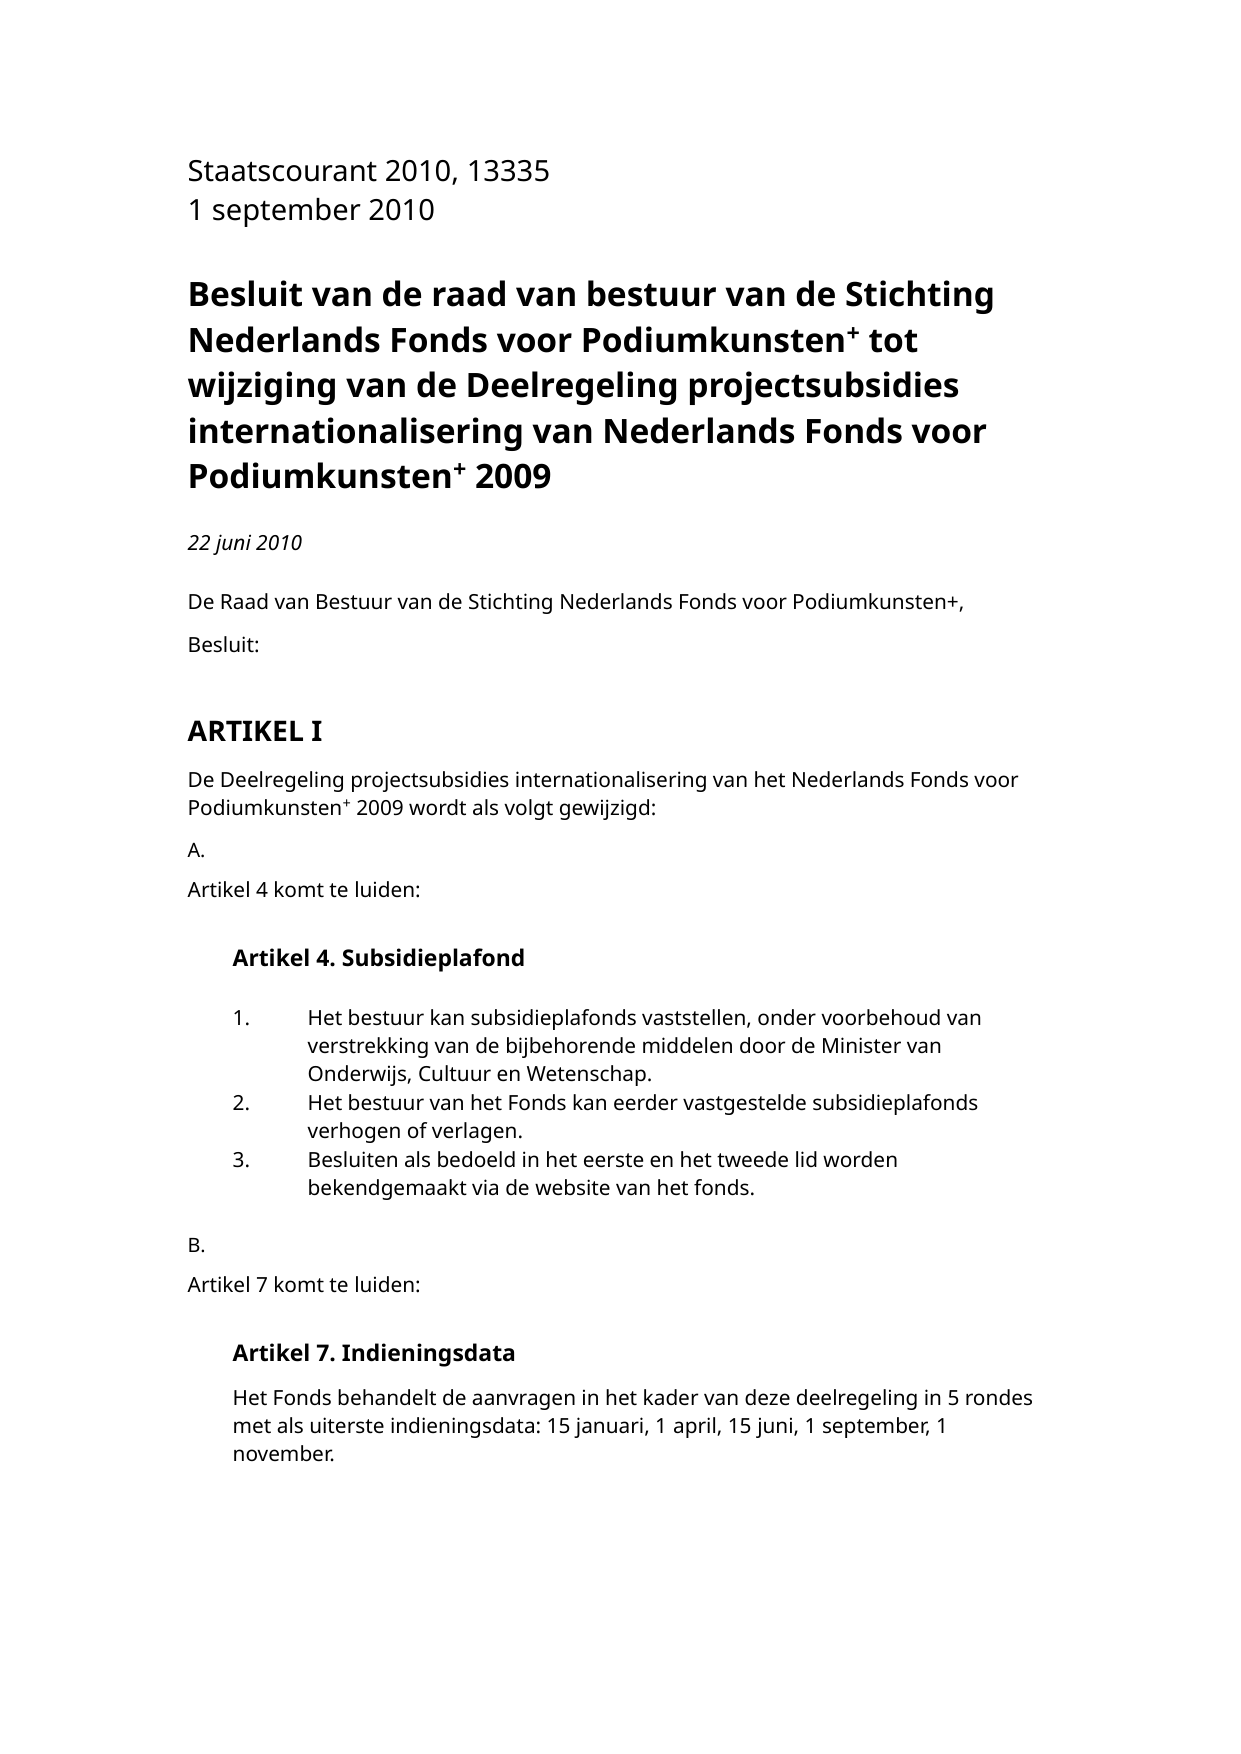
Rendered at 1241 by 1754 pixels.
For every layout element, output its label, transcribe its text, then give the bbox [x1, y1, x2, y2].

text De Raad van Bestuur van de Stichting Nederlands Fonds voor Podiumkunsten+, [187, 587, 1053, 615]
text Het Fonds behandelt de aanvragen in het kader van deze deelregeling in 5 rondes met als uiterste indieningsdata: 15 januari, 1 april, 15 juni, 1 september, 1 november. [232, 1383, 1053, 1468]
text A. [187, 837, 1053, 864]
text B. [187, 1232, 1053, 1259]
text Staatscourant 2010, 13335 [187, 150, 1053, 190]
subtitle Artikel 4. Subsidieplafond [232, 941, 1053, 973]
text Artikel 4 komt te luiden: [187, 876, 1053, 904]
list Het bestuur kan subsidieplafonds vaststellen, onder voorbehoud van verstrekking van de bijbehorende middelen door de Minister van Onderwijs, Cultuur en Wetenschap. [232, 1003, 1053, 1088]
list Besluiten als bedoeld in het eerste en het tweede lid worden bekendgemaakt via de website van het fonds. [232, 1145, 1053, 1202]
text De Deelregeling projectsubsidies internationalisering van het Nederlands Fonds voor Podiumkunsten+ 2009 wordt als volgt gewijzigd: [187, 765, 1053, 822]
subtitle Artikel 7. Indieningsdata [232, 1336, 1053, 1368]
text Artikel 7 komt te luiden: [187, 1271, 1053, 1299]
text Besluit: [187, 630, 1053, 659]
text 22 juni 2010 [187, 528, 1053, 557]
list Het bestuur van het Fonds kan eerder vastgestelde subsidieplafonds verhogen of verlagen. [232, 1088, 1053, 1145]
subtitle Besluit van de raad van bestuur van de Stichting Nederlands Fonds voor Podiumkunsten+ tot wijziging van de Deelregeling projectsubsidies internationalisering van Nederlands Fonds voor Podiumkunsten+ 2009 [187, 271, 1053, 498]
text 1 september 2010 [187, 190, 1053, 229]
subtitle ARTIKEL I [187, 711, 1053, 750]
